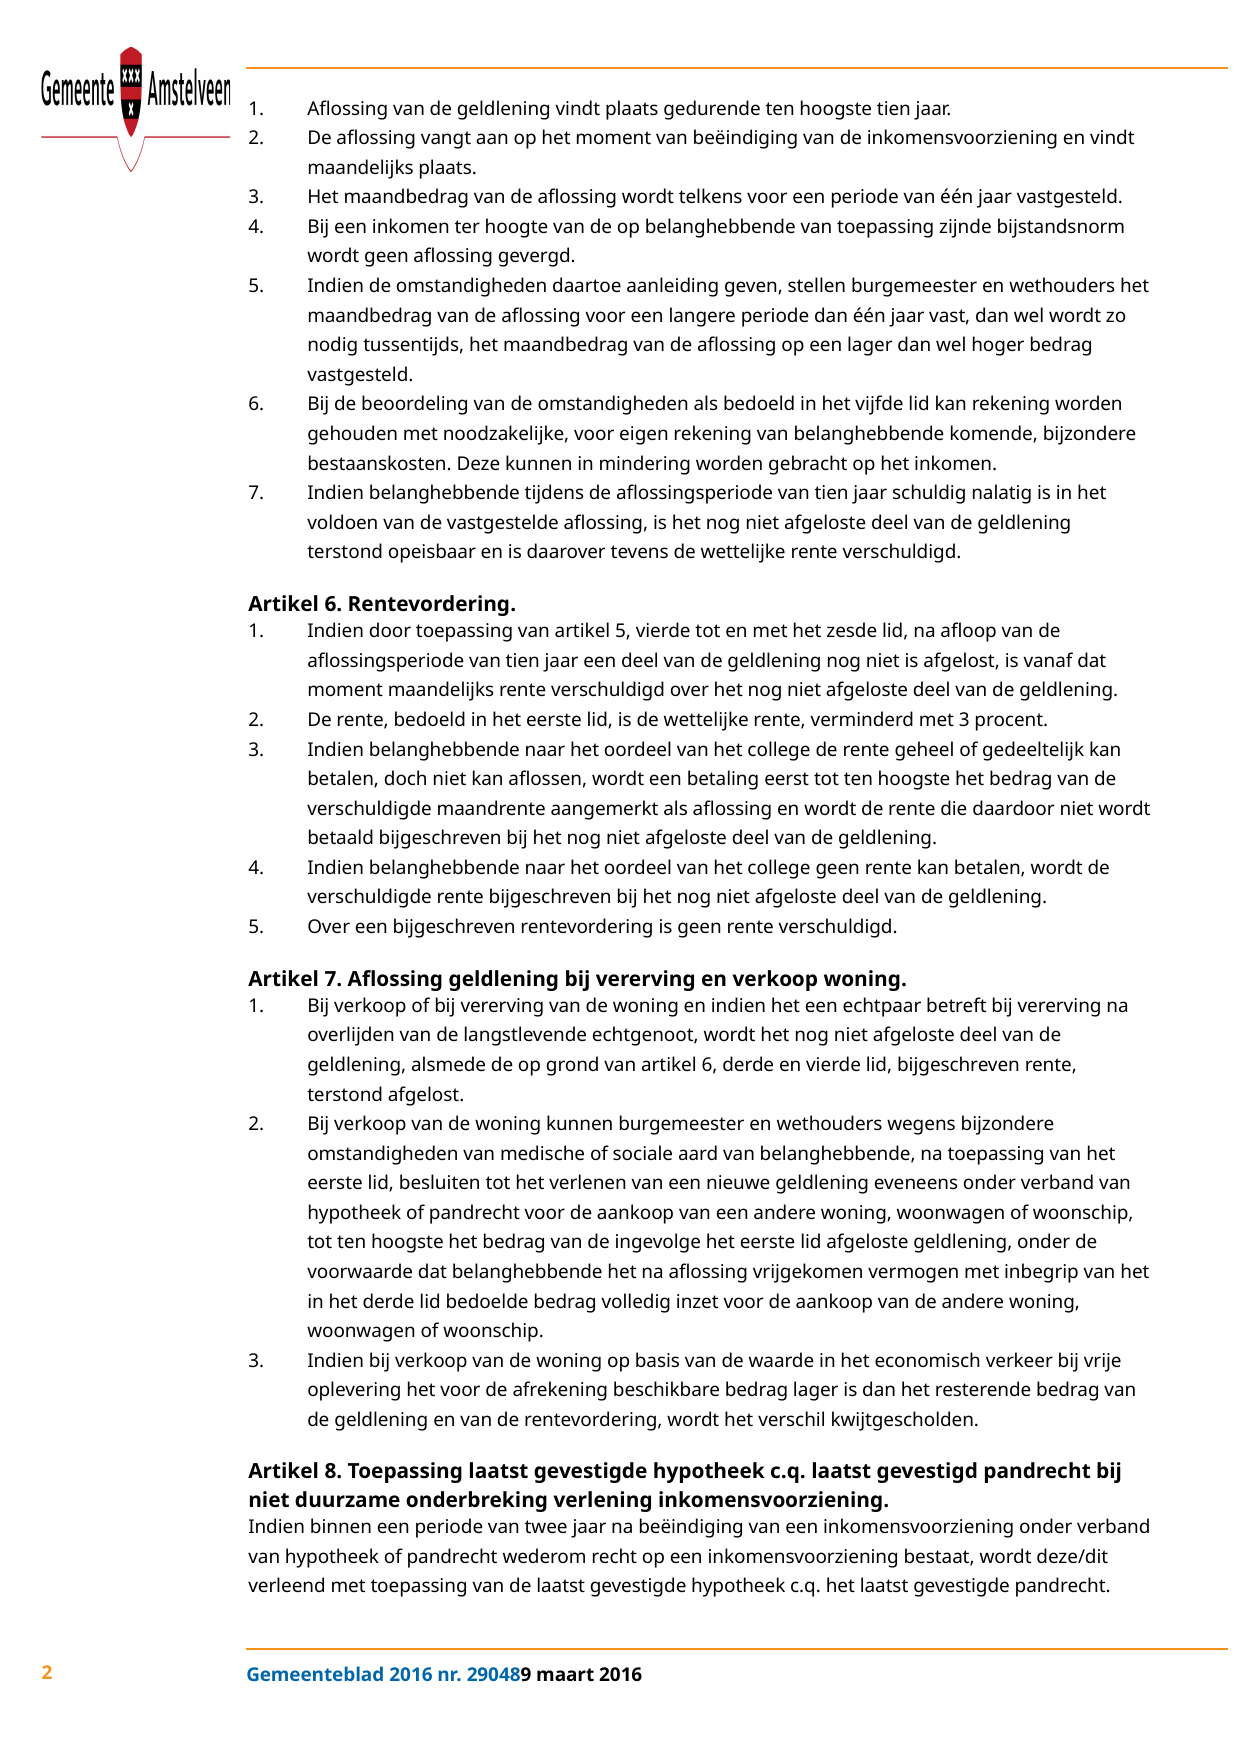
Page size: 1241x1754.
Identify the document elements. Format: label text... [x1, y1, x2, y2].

list Indien de omstandigheden daartoe aanleiding geven, stellen burgemeester en wethouders het maandbedrag van de aflossing voor een langere periode dan één jaar vast, dan wel wordt zo nodig tussentijds, het maandbedrag van de aflossing op een lager dan wel hoger bedrag vastgesteld. [248, 272, 1152, 387]
list Aflossing van de geldlening vindt plaats gedurende ten hoogste tien jaar. [248, 95, 1152, 121]
text Artikel 7. Aflossing geldlening bij vererving en verkoop woning. [248, 964, 1152, 992]
list Indien belanghebbende naar het oordeel van het college de rente geheel of gedeeltelijk kan betalen, doch niet kan aflossen, wordt een betaling eerst tot ten hoogste het bedrag van de verschuldigde maandrente aangemerkt als aflossing en wordt de rente die daardoor niet wordt betaald bijgeschreven bij het nog niet afgeloste deel van de geldlening. [248, 736, 1152, 850]
list Over een bijgeschreven rentevordering is geen rente verschuldigd. [248, 913, 1152, 939]
list Het maandbedrag van de aflossing wordt telkens voor een periode van één jaar vastgesteld. [248, 183, 1152, 209]
list Indien belanghebbende tijdens de aflossingsperiode van tien jaar schuldig nalatig is in het voldoen van de vastgestelde aflossing, is het nog niet afgeloste deel van de geldlening terstond opeisbaar en is daarover tevens de wettelijke rente verschuldigd. [248, 479, 1152, 564]
list Bij de beoordeling van de omstandigheden als bedoeld in het vijfde lid kan rekening worden gehouden met noodzakelijke, voor eigen rekening van belanghebbende komende, bijzondere bestaanskosten. Deze kunnen in mindering worden gebracht op het inkomen. [248, 391, 1152, 476]
text Artikel 8. Toepassing laatst gevestigde hypotheek c.q. laatst gevestigd pandrecht bij niet duurzame onderbreking verlening inkomensvoorziening. [248, 1457, 1152, 1513]
list Indien door toepassing van artikel 5, vierde tot en met het zesde lid, na afloop van de aflossingsperiode van tien jaar een deel van de geldlening nog niet is afgelost, is vanaf dat moment maandelijks rente verschuldigd over het nog niet afgeloste deel van de geldlening. [248, 617, 1152, 702]
text Indien binnen een periode van twee jaar na beëindiging van een inkomensvoorziening onder verband van hypotheek of pandrecht wederom recht op een inkomensvoorziening bestaat, wordt deze/dit verleend met toepassing van de laatst gevestigde hypotheek c.q. het laatst gevestigde pandrecht. [248, 1513, 1152, 1598]
list De rente, bedoeld in het eerste lid, is de wettelijke rente, verminderd met 3 procent. [248, 706, 1152, 732]
picture [41, 47, 231, 172]
list Bij verkoop of bij vererving van de woning en indien het een echtpaar betreft bij vererving na overlijden van de langstlevende echtgenoot, wordt het nog niet afgeloste deel van de geldlening, alsmede de op grond van artikel 6, derde en vierde lid, bijgeschreven rente, terstond afgelost. [248, 992, 1152, 1107]
text Artikel 6. Rentevordering. [248, 589, 1152, 617]
list Bij een inkomen ter hoogte van de op belanghebbende van toepassing zijnde bijstandsnorm wordt geen aflossing gevergd. [248, 213, 1152, 268]
list De aflossing vangt aan op het moment van beëindiging van de inkomensvoorziening en vindt maandelijks plaats. [248, 124, 1152, 180]
list Indien belanghebbende naar het oordeel van het college geen rente kan betalen, wordt de verschuldigde rente bijgeschreven bij het nog niet afgeloste deel van de geldlening. [248, 854, 1152, 909]
list Bij verkoop van de woning kunnen burgemeester en wethouders wegens bijzondere omstandigheden van medische of sociale aard van belanghebbende, na toepassing van het eerste lid, besluiten tot het verlenen van een nieuwe geldlening eveneens onder verband van hypotheek of pandrecht voor de aankoop van een andere woning, woonwagen of woonschip, tot ten hoogste het bedrag van de ingevolge het eerste lid afgeloste geldlening, onder de voorwaarde dat belanghebbende het na aflossing vrijgekomen vermogen met inbegrip van het in het derde lid bedoelde bedrag volledig inzet voor de aankoop van de andere woning, woonwagen of woonschip. [248, 1110, 1152, 1343]
list Indien bij verkoop van de woning op basis van de waarde in het economisch verkeer bij vrije oplevering het voor de afrekening beschikbare bedrag lager is dan het resterende bedrag van de geldlening en van de rentevordering, wordt het verschil kwijtgescholden. [248, 1347, 1152, 1432]
